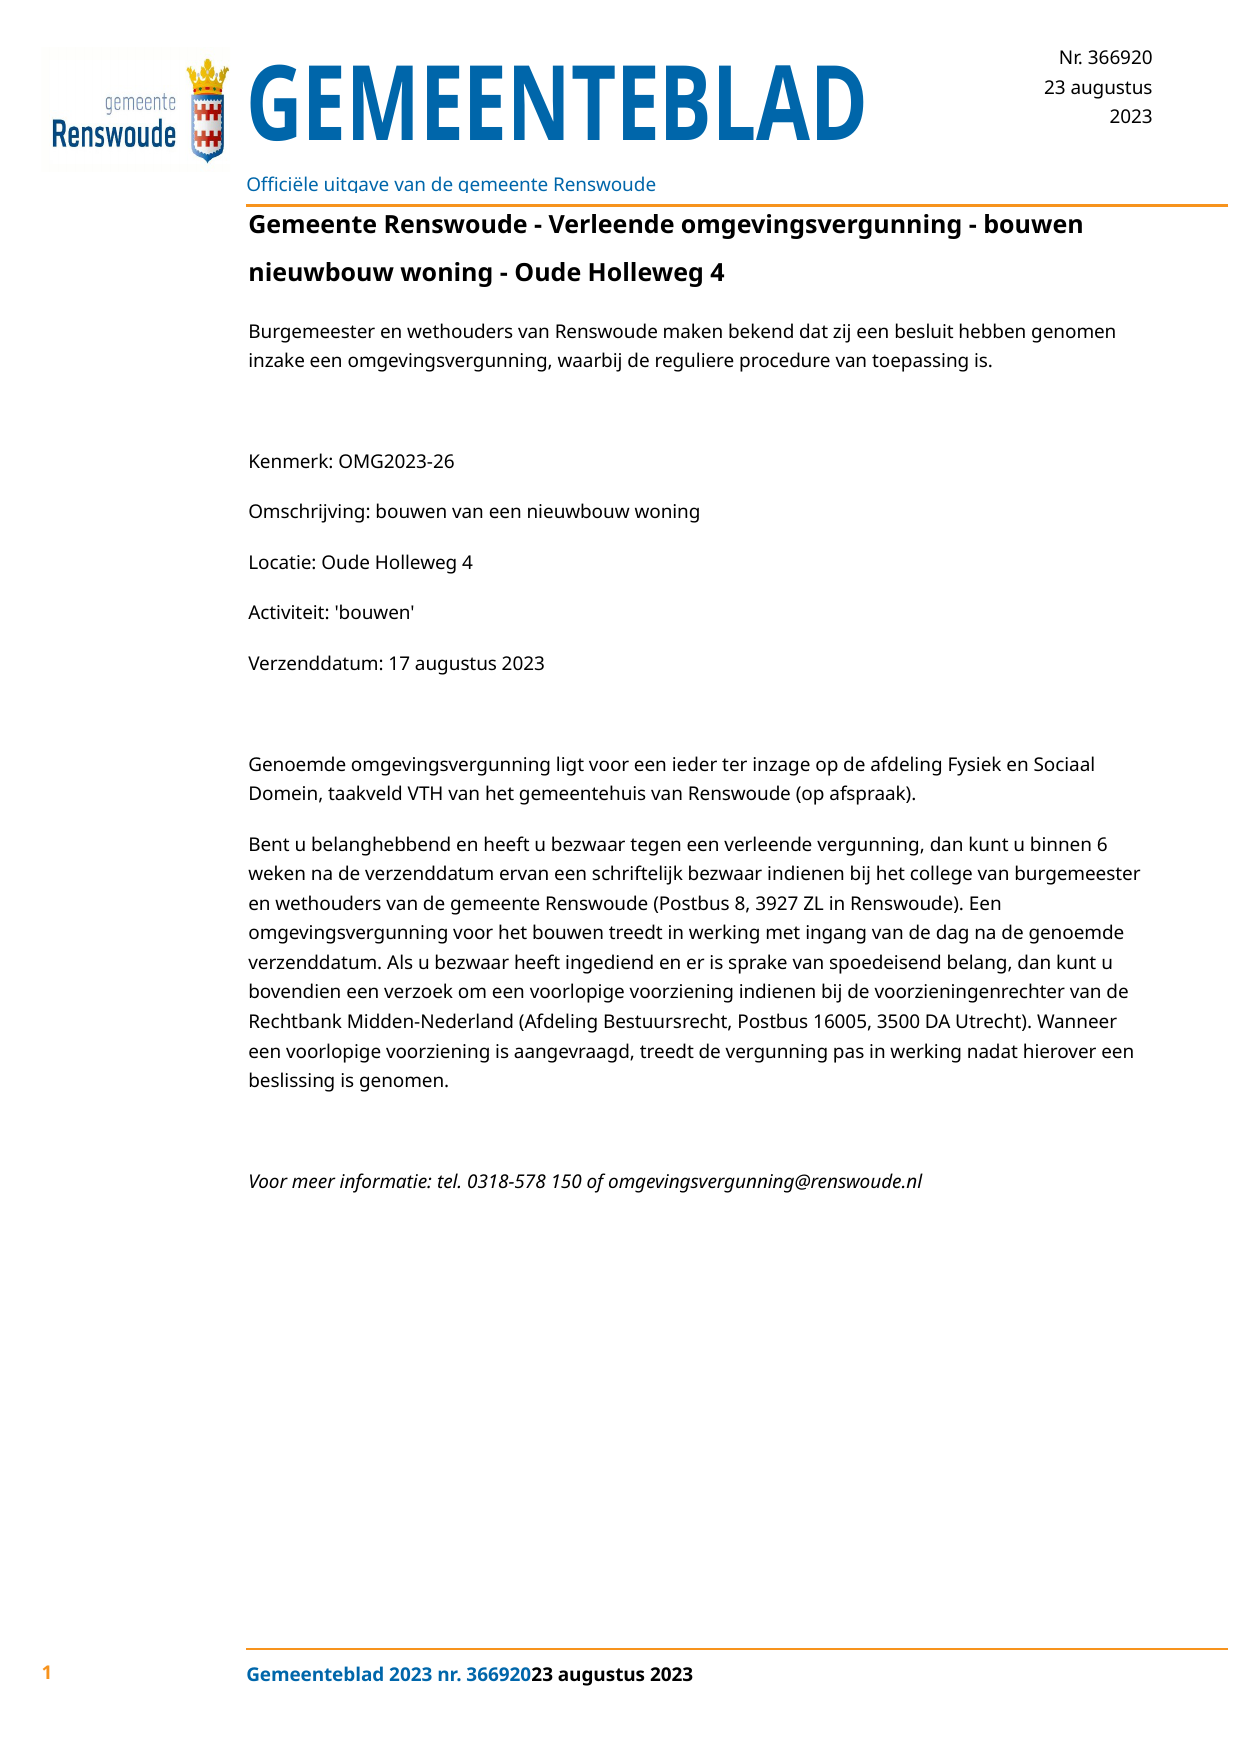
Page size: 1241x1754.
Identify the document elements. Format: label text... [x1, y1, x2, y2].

text Locatie: Oude Holleweg 4 [248, 549, 1152, 575]
text Bent u belanghebbend en heeft u bezwaar tegen een verleende vergunning, dan kunt u binnen 6 weken na de verzenddatum ervan een schriftelijk bezwaar indienen bij het college van burgemeester en wethouders van de gemeente Renswoude (Postbus 8, 3927 ZL in Renswoude). Een omgevingsvergunning voor het bouwen treedt in werking met ingang van de dag na de genoemde verzenddatum. Als u bezwaar heeft ingediend en er is sprake van spoedeisend belang, dan kunt u bovendien een verzoek om een voorlopige voorziening indienen bij de voorzieningenrechter van de Rechtbank Midden-Nederland (Afdeling Bestuursrecht, Postbus 16005, 3500 DA Utrecht). Wanneer een voorlopige voorziening is aangevraagd, treedt de vergunning pas in werking nadat hierover een beslissing is genomen. [248, 831, 1152, 1093]
text Verzenddatum: 17 augustus 2023 [248, 650, 1152, 676]
text Omschrijving: bouwen van een nieuwbouw woning [248, 499, 1152, 524]
picture [41, 47, 231, 172]
text Kenmerk: OMG2023-26 [248, 448, 1152, 474]
text Activiteit: 'bouwen' [248, 599, 1152, 625]
text Gemeente Renswoude - Verleende omgevingsvergunning - bouwen nieuwbouw woning - Oude Holleweg 4 [248, 207, 1152, 288]
text Genoemde omgevingsvergunning ligt voor een ieder ter inzage op de afdeling Fysiek en Sociaal Domein, taakveld VTH van het gemeentehuis van Renswoude (op afspraak). [248, 751, 1152, 806]
text Burgemeester en wethouders van Renswoude maken bekend dat zij een besluit hebben genomen inzake een omgevingsvergunning, waarbij de reguliere procedure van toepassing is. [248, 318, 1152, 373]
text Voor meer informatie: tel. 0318-578 150 of omgevingsvergunning@renswoude.nl [248, 1168, 1152, 1194]
